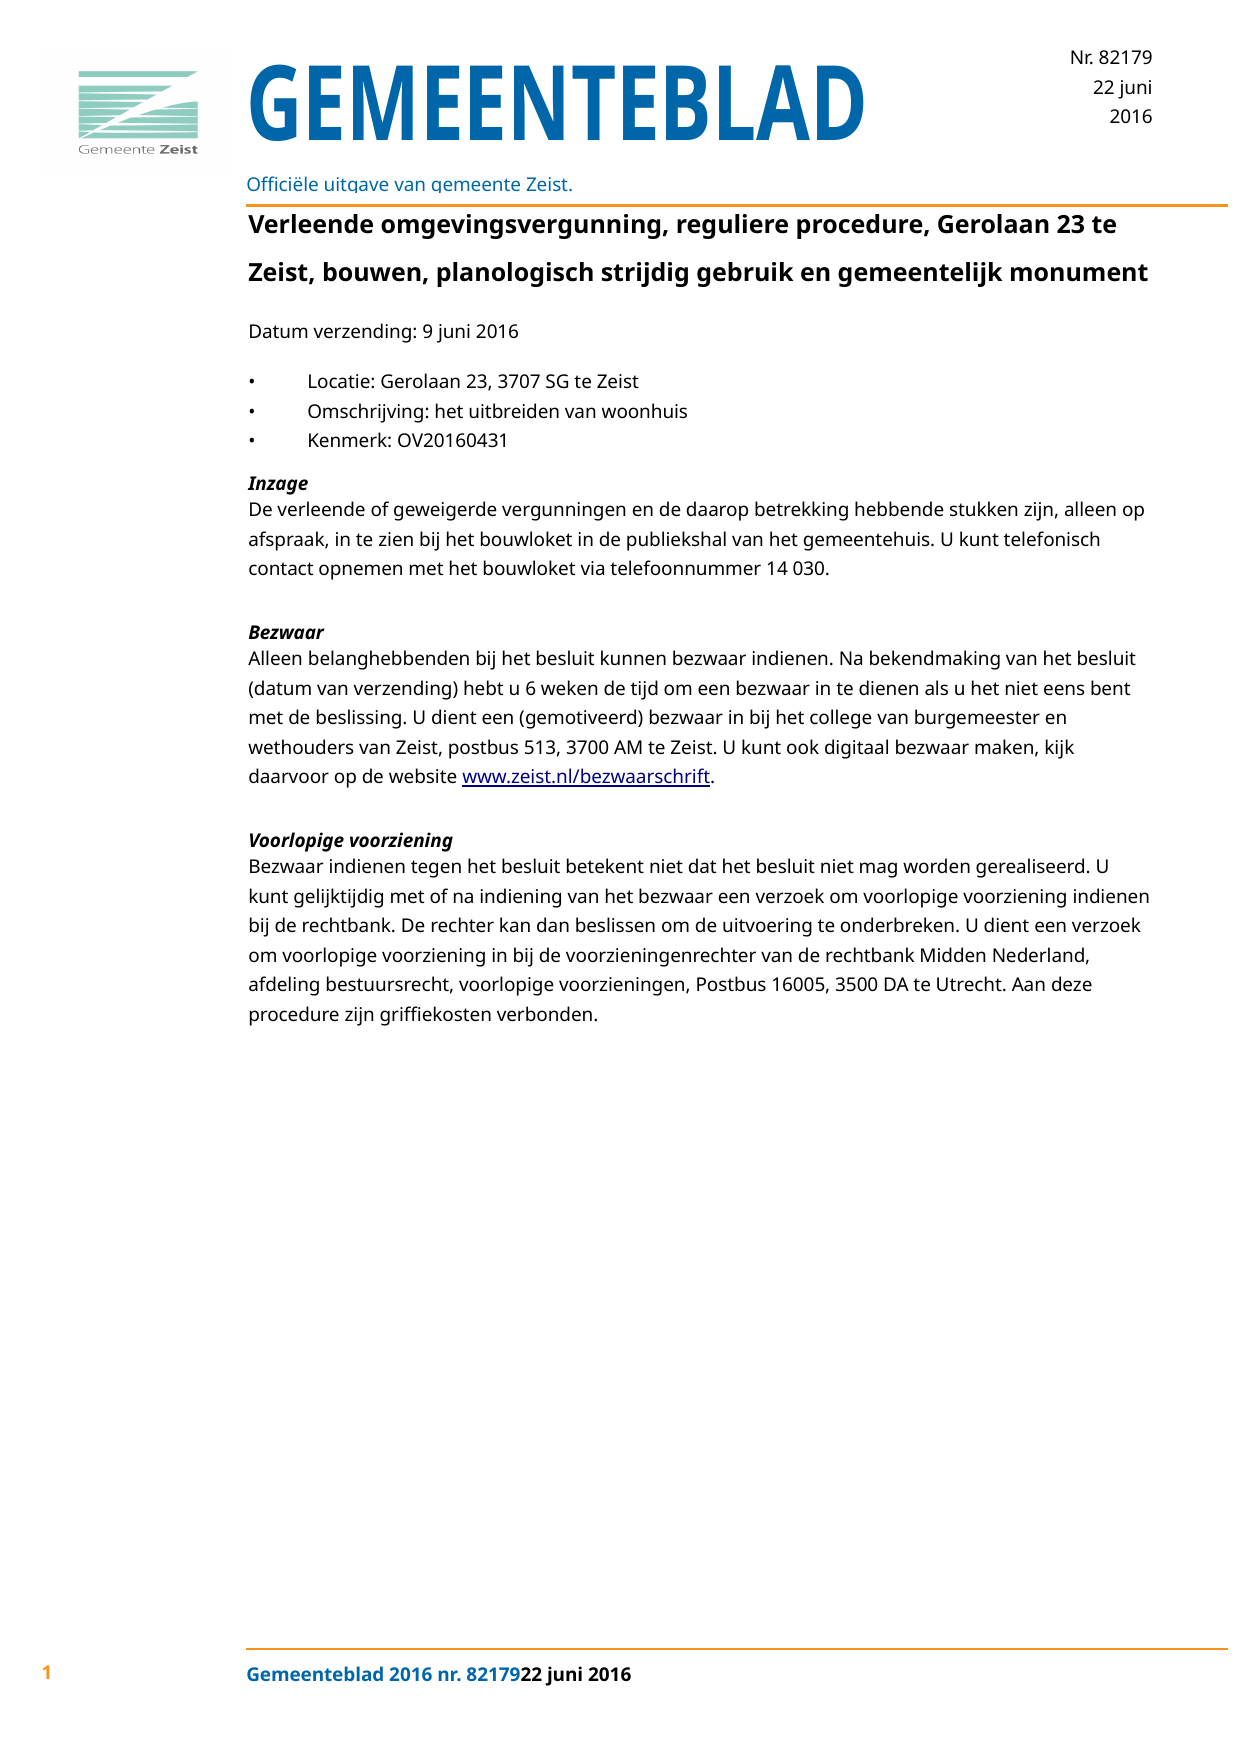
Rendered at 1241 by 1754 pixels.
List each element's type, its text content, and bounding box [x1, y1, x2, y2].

text Bezwaar [248, 619, 1152, 645]
text Alleen belanghebbenden bij het besluit kunnen bezwaar indienen. Na bekendmaking van het besluit (datum van verzending) hebt u 6 weken de tijd om een bezwaar in te dienen als u het niet eens bent met de beslissing. U dient een (gemotiveerd) bezwaar in bij het college van burgemeester en wethouders van Zeist, postbus 513, 3700 AM te Zeist. U kunt ook digitaal bezwaar maken, kijk daarvoor op de website www.zeist.nl/bezwaarschrift. [248, 645, 1152, 789]
text Datum verzending: 9 juni 2016 [248, 318, 1152, 344]
text Bezwaar indienen tegen het besluit betekent niet dat het besluit niet mag worden gerealiseerd. U kunt gelijktijdig met of na indiening van het bezwaar een verzoek om voorlopige voorziening indienen bij de rechtbank. De rechter kan dan beslissen om de uitvoering te onderbreken. U dient een verzoek om voorlopige voorziening in bij de voorzieningenrechter van de rechtbank Midden Nederland, afdeling bestuursrecht, voorlopige voorzieningen, Postbus 16005, 3500 DA te Utrecht. Aan deze procedure zijn griffiekosten verbonden. [248, 853, 1152, 1027]
list Omschrijving: het uitbreiden van woonhuis [248, 398, 1152, 424]
list Kenmerk: OV20160431 [248, 427, 1152, 453]
text Verleende omgevingsvergunning, reguliere procedure, Gerolaan 23 te Zeist, bouwen, planologisch strijdig gebruik en gemeentelijk monument [248, 207, 1152, 288]
picture [41, 47, 231, 172]
text De verleende of geweigerde vergunningen en de daarop betrekking hebbende stukken zijn, alleen op afspraak, in te zien bij het bouwloket in de publiekshal van het gemeentehuis. U kunt telefonisch contact opnemen met het bouwloket via telefoonnummer 14 030. [248, 496, 1152, 581]
text Inzage [248, 471, 1152, 496]
list Locatie: Gerolaan 23, 3707 SG te Zeist [248, 368, 1152, 394]
text Voorlopige voorziening [248, 827, 1152, 853]
